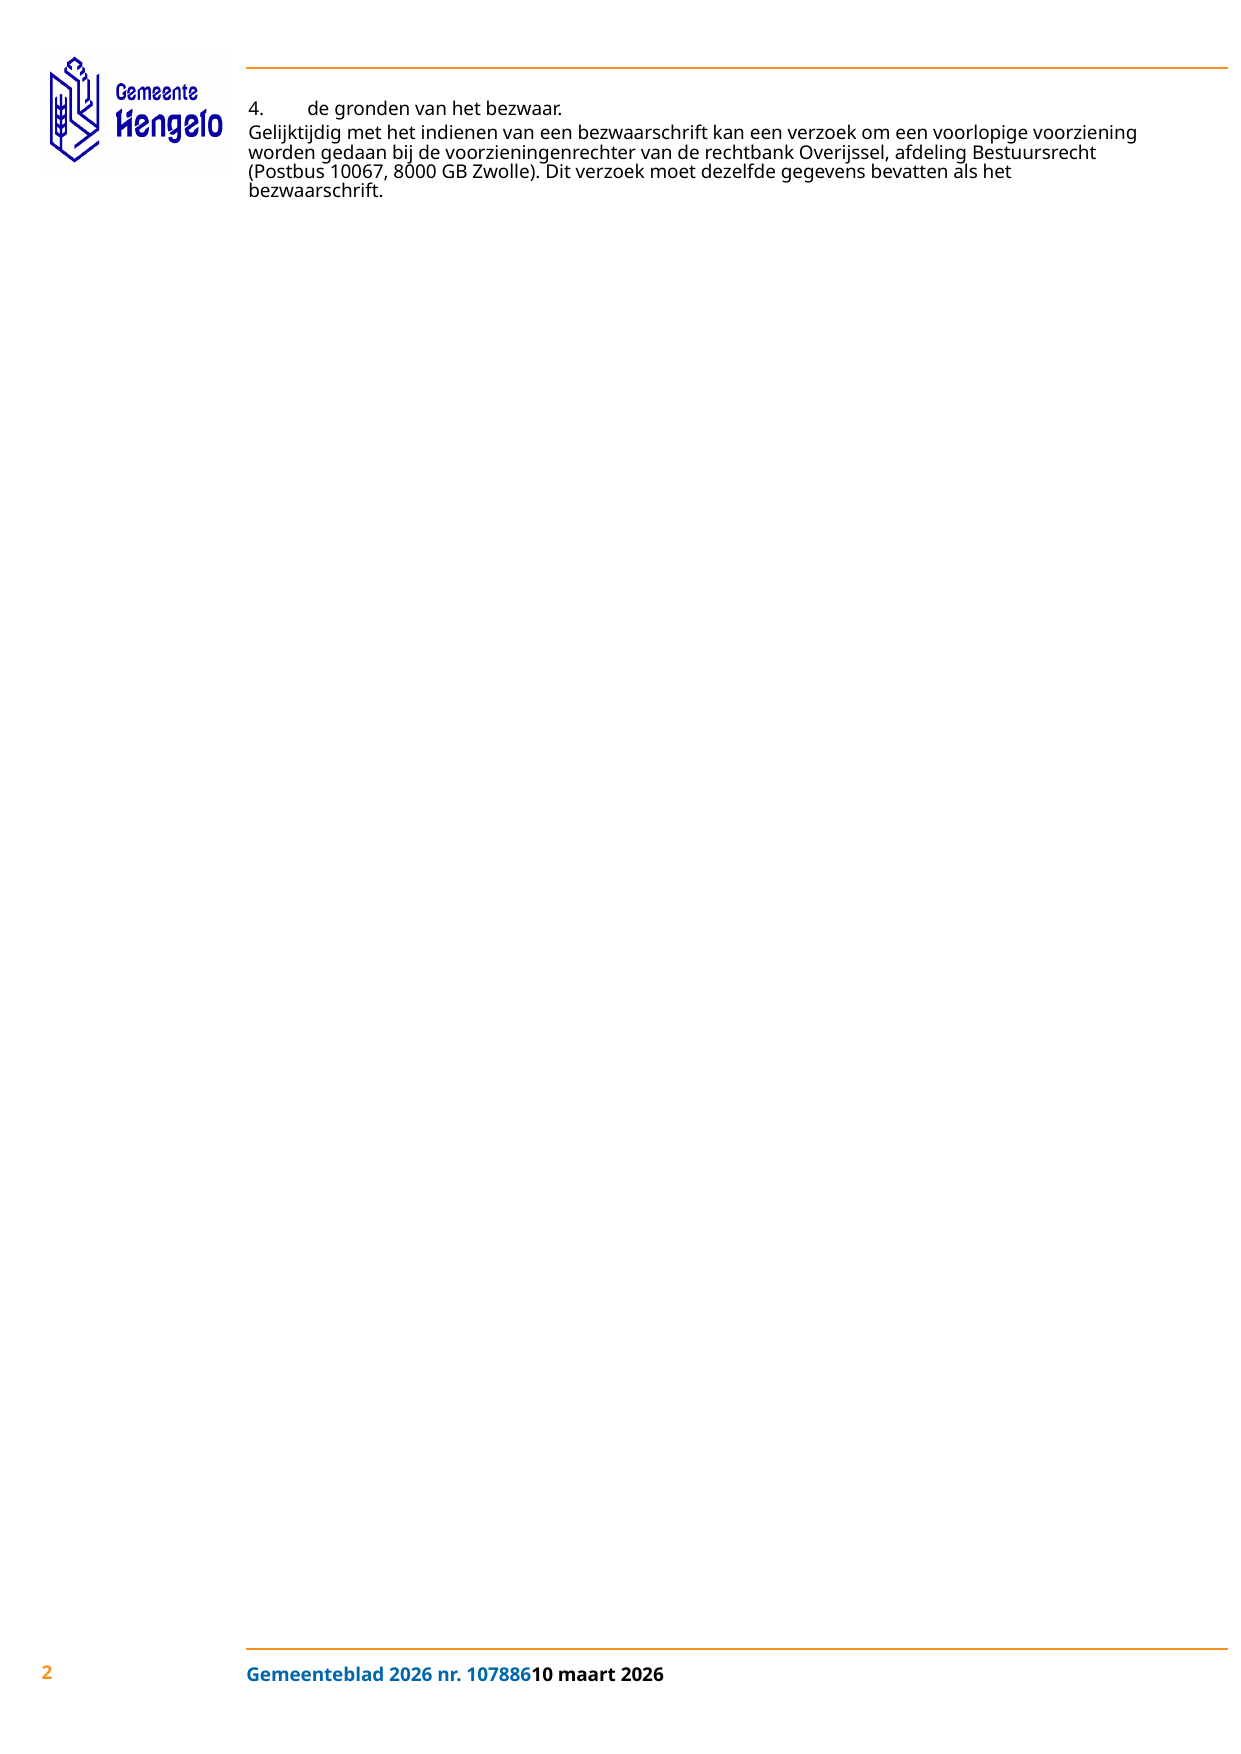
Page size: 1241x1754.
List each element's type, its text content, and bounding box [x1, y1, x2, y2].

list de gronden van het bezwaar. [248, 95, 1152, 121]
picture [41, 47, 231, 172]
text Gelijktijdig met het indienen van een bezwaarschrift kan een verzoek om een voorlopige voorziening worden gedaan bij de voorzieningenrechter van de rechtbank Overijssel, afdeling Bestuursrecht (Postbus 10067, 8000 GB Zwolle). Dit verzoek moet dezelfde gegevens bevatten als het bezwaarschrift. [248, 124, 1152, 201]
